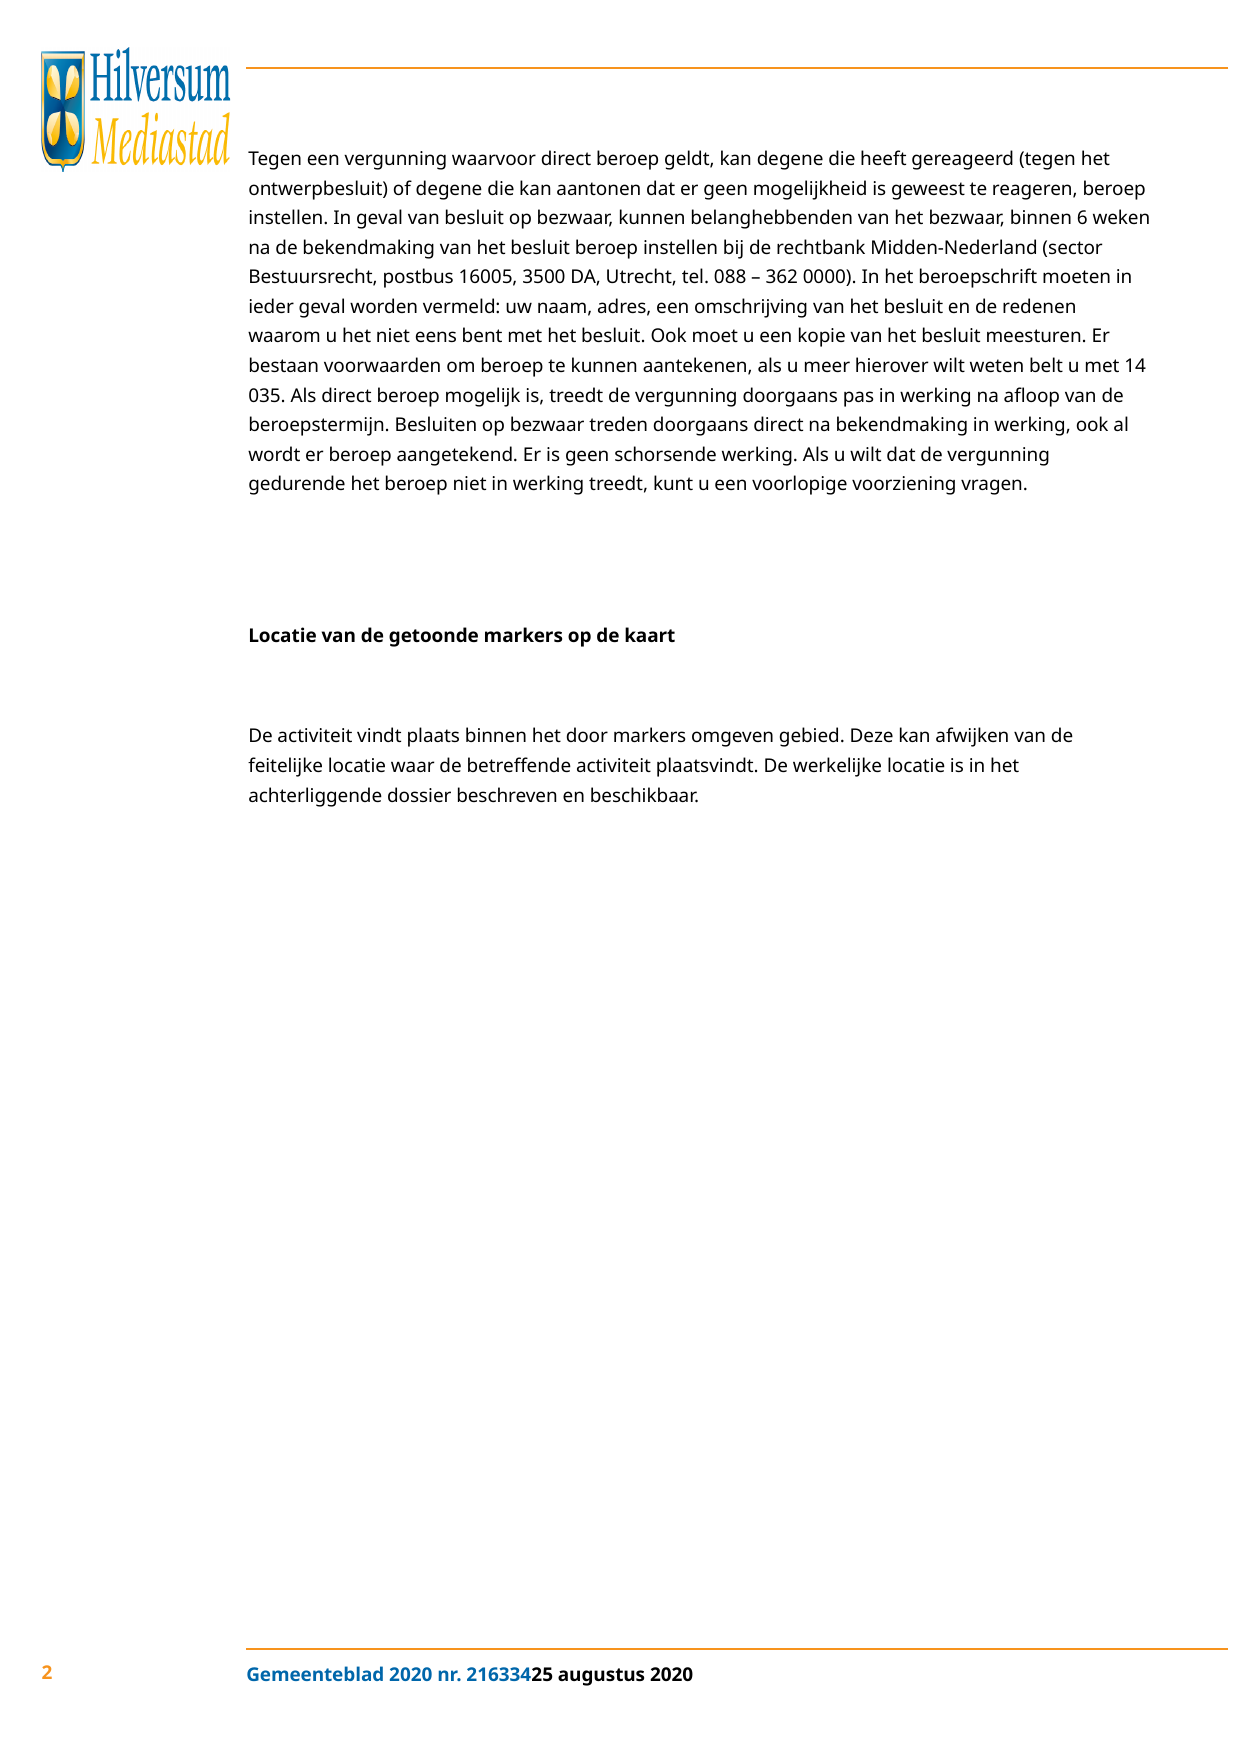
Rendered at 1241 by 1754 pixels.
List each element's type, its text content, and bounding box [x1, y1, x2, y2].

text Tegen een vergunning waarvoor direct beroep geldt, kan degene die heeft gereageerd (tegen het ontwerpbesluit) of degene die kan aantonen dat er geen mogelijkheid is geweest te reageren, beroep instellen. In geval van besluit op bezwaar, kunnen belanghebbenden van het bezwaar, binnen 6 weken na de bekendmaking van het besluit beroep instellen bij de rechtbank Midden-Nederland (sector Bestuursrecht, postbus 16005, 3500 DA, Utrecht, tel. 088 – 362 0000). In het beroepschrift moeten in ieder geval worden vermeld: uw naam, adres, een omschrijving van het besluit en de redenen waarom u het niet eens bent met het besluit. Ook moet u een kopie van het besluit meesturen. Er bestaan voorwaarden om beroep te kunnen aantekenen, als u meer hierover wilt weten belt u met 14 035. Als direct beroep mogelijk is, treedt de vergunning doorgaans pas in werking na afloop van de beroepstermijn. Besluiten op bezwaar treden doorgaans direct na bekendmaking in werking, ook al wordt er beroep aangetekend. Er is geen schorsende werking. Als u wilt dat de vergunning gedurende het beroep niet in werking treedt, kunt u een voorlopige voorziening vragen. [248, 145, 1152, 496]
text Locatie van de getoonde markers op de kaart [248, 622, 1152, 648]
text De activiteit vindt plaats binnen het door markers omgeven gebied. Deze kan afwijken van de feitelijke locatie waar de betreffende activiteit plaatsvindt. De werkelijke locatie is in het achterliggende dossier beschreven en beschikbaar. [248, 723, 1152, 808]
picture [41, 47, 231, 172]
